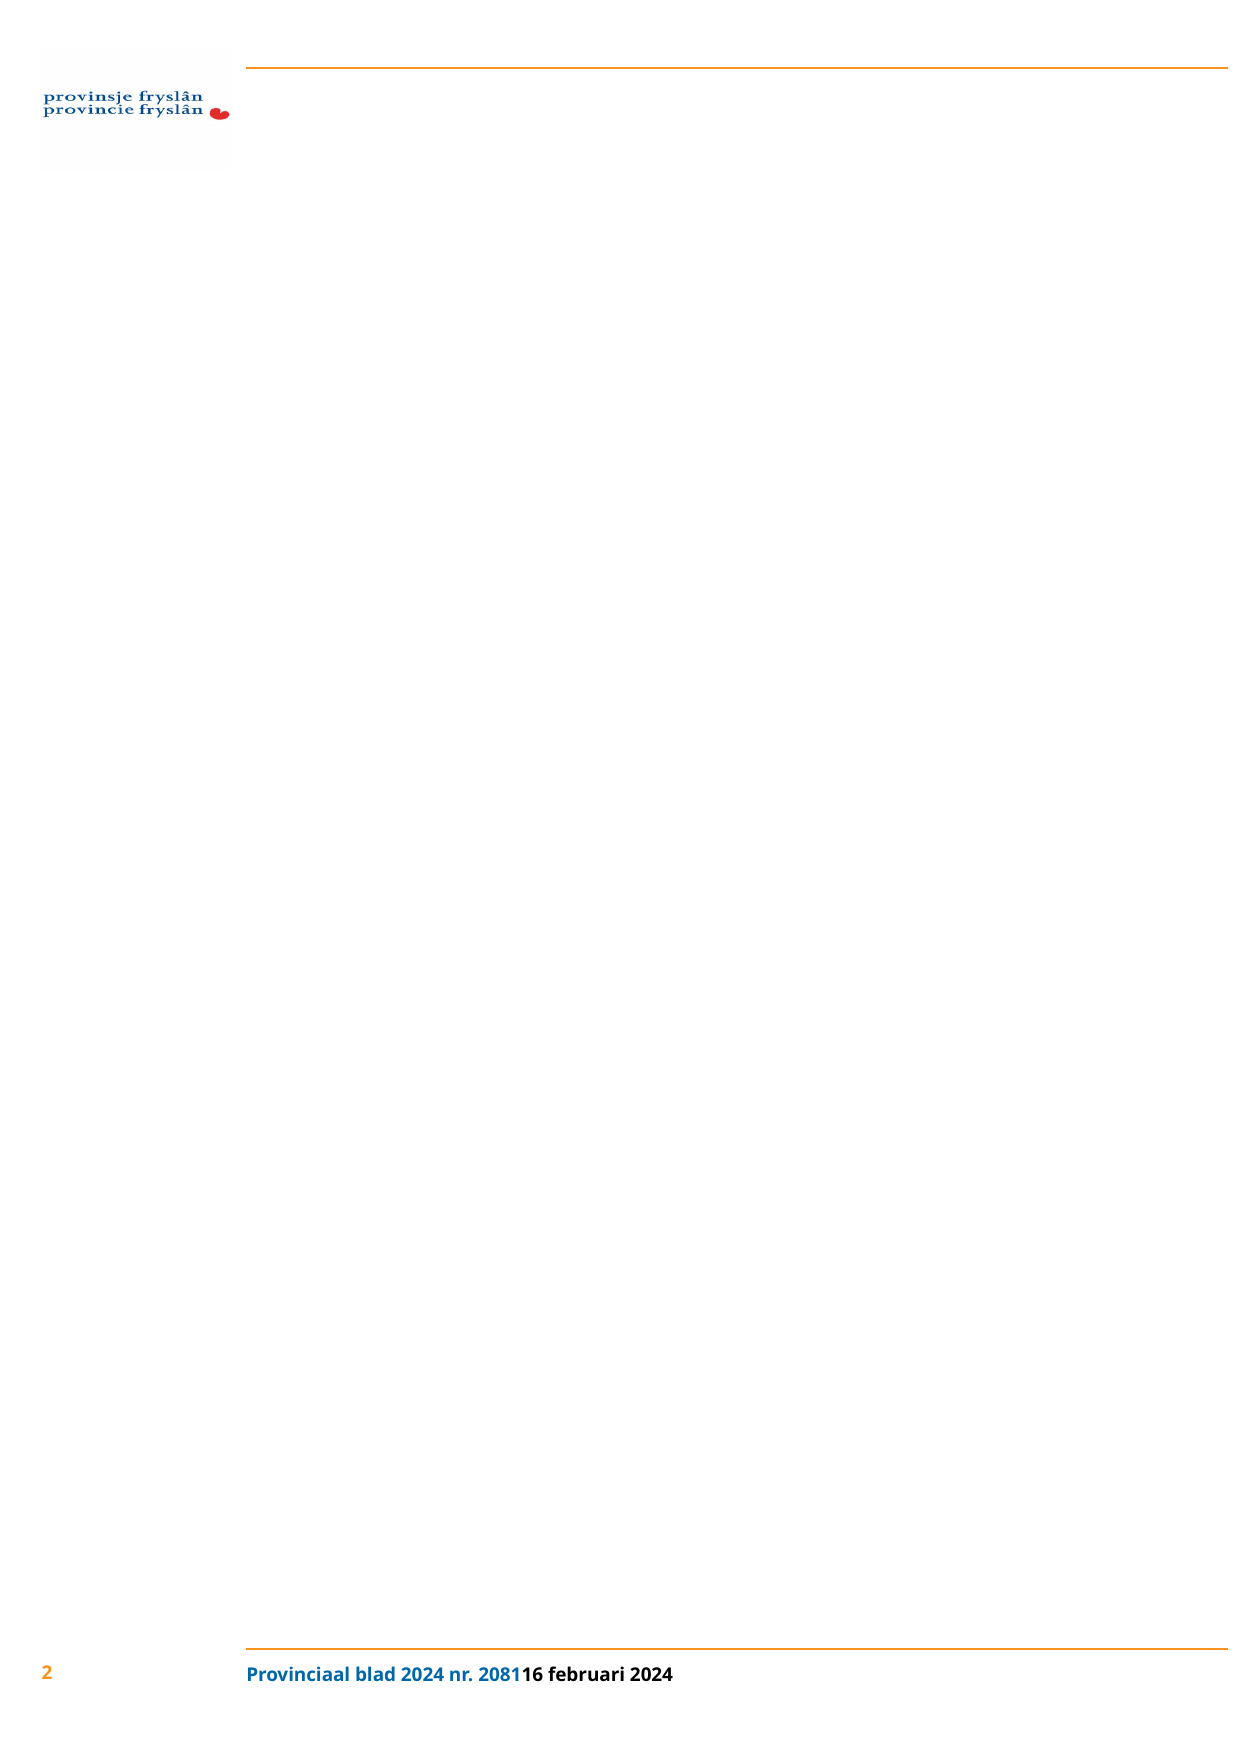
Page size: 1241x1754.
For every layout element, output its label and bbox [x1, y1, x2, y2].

picture [41, 47, 231, 172]
